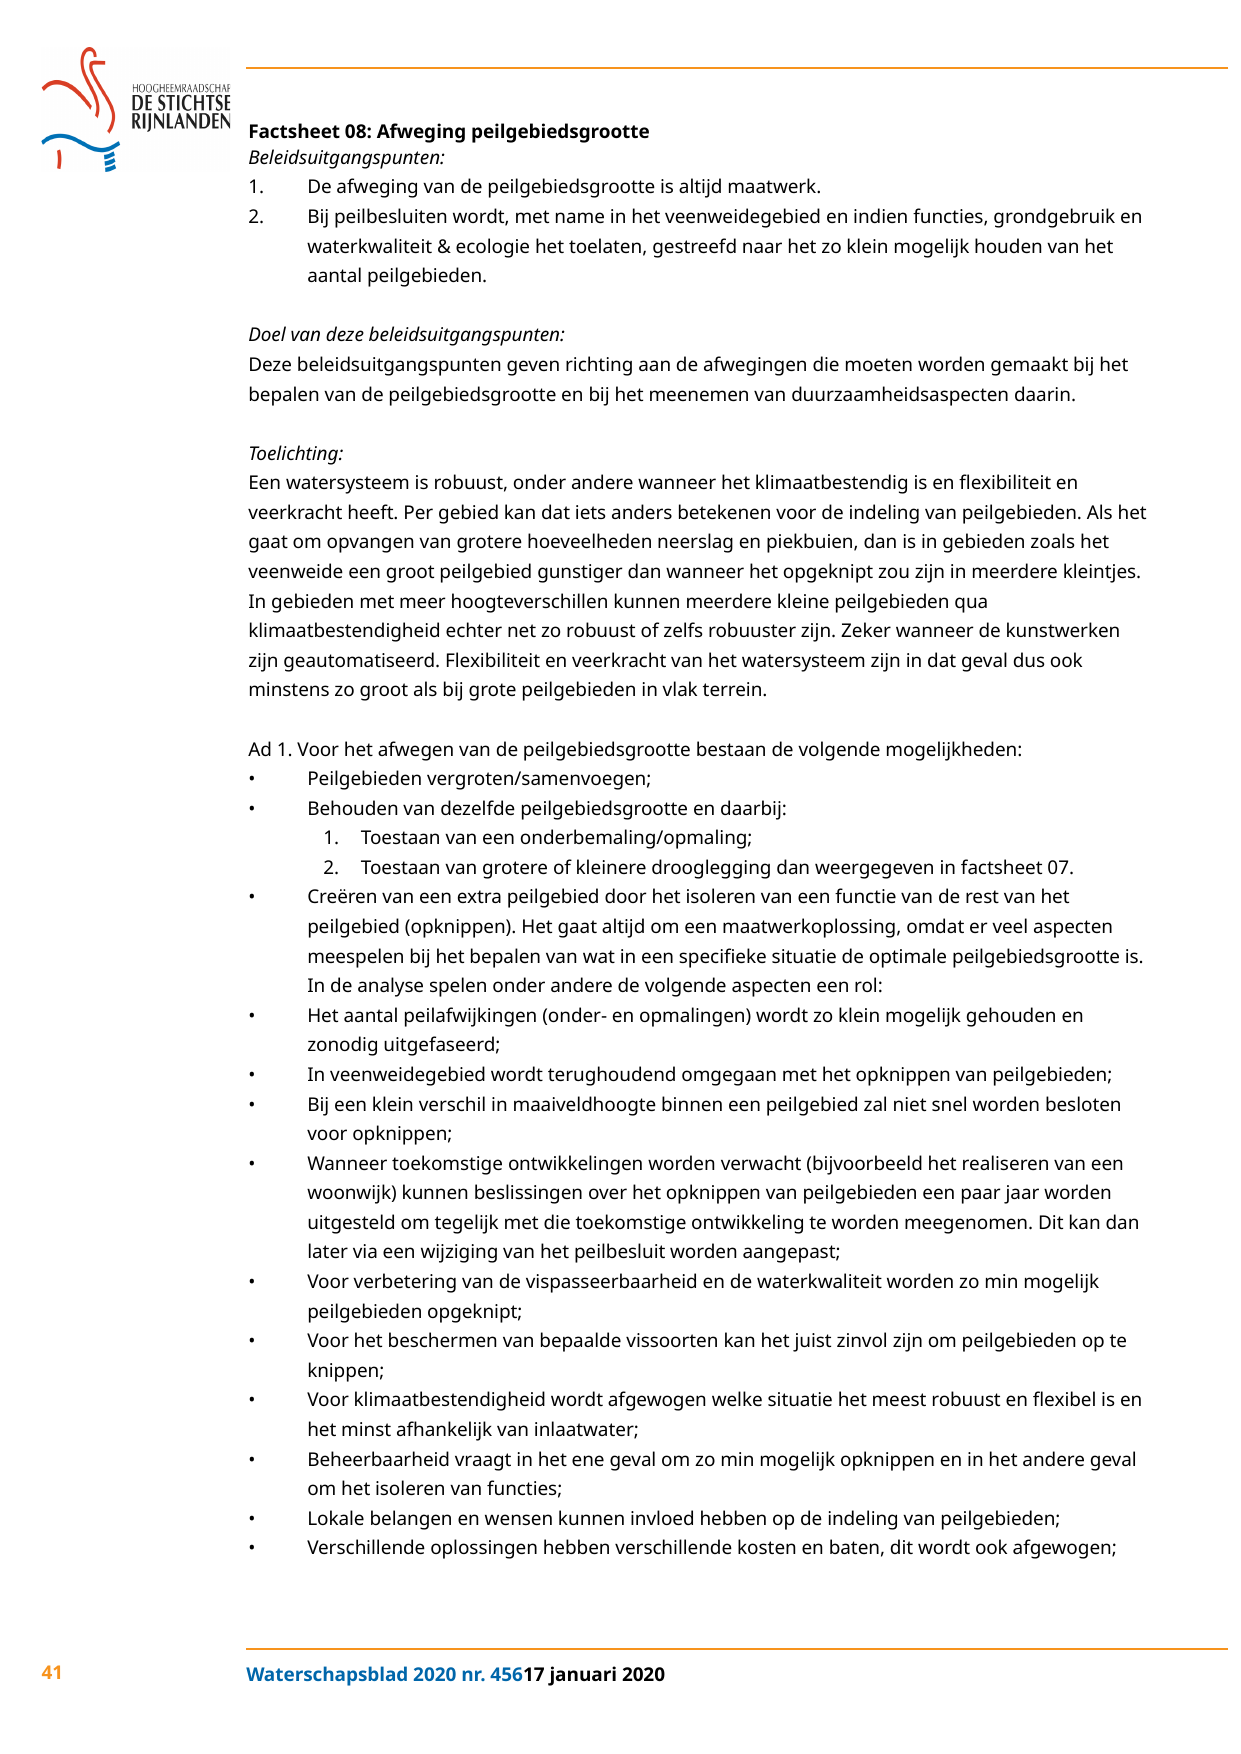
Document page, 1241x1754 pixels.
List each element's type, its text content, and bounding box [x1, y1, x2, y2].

list Voor klimaatbestendigheid wordt afgewogen welke situatie het meest robuust en flexibel is en het minst afhankelijk van inlaatwater; [248, 1387, 1152, 1442]
list Behouden van dezelfde peilgebiedsgrootte en daarbij: [248, 795, 1152, 821]
picture [41, 47, 231, 172]
list Voor het beschermen van bepaalde vissoorten kan het juist zinvol zijn om peilgebieden op te knippen; [248, 1327, 1152, 1383]
list Bij een klein verschil in maaiveldhoogte binnen een peilgebied zal niet snel worden besloten voor opknippen; [248, 1091, 1152, 1146]
list Wanneer toekomstige ontwikkelingen worden verwacht (bijvoorbeeld het realiseren van een woonwijk) kunnen beslissingen over het opknippen van peilgebieden een paar jaar worden uitgesteld om tegelijk met die toekomstige ontwikkeling te worden meegenomen. Dit kan dan later via een wijziging van het peilbesluit worden aangepast; [248, 1150, 1152, 1264]
list Bij peilbesluiten wordt, met name in het veenweidegebied en indien functies, grondgebruik en waterkwaliteit & ecologie het toelaten, gestreefd naar het zo klein mogelijk houden van het aantal peilgebieden. [248, 203, 1152, 288]
list Creëren van een extra peilgebied door het isoleren van een functie van de rest van het peilgebied (opknippen). Het gaat altijd om een maatwerkoplossing, omdat er veel aspecten meespelen bij het bepalen van wat in een specifieke situatie de optimale peilgebiedsgrootte is. In de analyse spelen onder andere de volgende aspecten een rol: [248, 884, 1152, 998]
list Peilgebieden vergroten/samenvoegen; [248, 765, 1152, 791]
text Doel van deze beleidsuitgangspunten: [248, 322, 1152, 347]
text Een watersysteem is robuust, onder andere wanneer het klimaatbestendig is en flexibiliteit en veerkracht heeft. Per gebied kan dat iets anders betekenen voor de indeling van peilgebieden. Als het gaat om opvangen van grotere hoeveelheden neerslag en piekbuien, dan is in gebieden zoals het veenweide een groot peilgebied gunstiger dan wanneer het opgeknipt zou zijn in meerdere kleintjes. In gebieden met meer hoogteverschillen kunnen meerdere kleine peilgebieden qua klimaatbestendigheid echter net zo robuust of zelfs robuuster zijn. Zeker wanneer de kunstwerken zijn geautomatiseerd. Flexibiliteit en veerkracht van het watersysteem zijn in dat geval dus ook minstens zo groot als bij grote peilgebieden in vlak terrein. [248, 469, 1152, 702]
list Beheerbaarheid vraagt in het ene geval om zo min mogelijk opknippen en in het andere geval om het isoleren van functies; [248, 1446, 1152, 1501]
list Toestaan van grotere of kleinere drooglegging dan weergegeven in factsheet 07. [323, 854, 1152, 880]
list Verschillende oplossingen hebben verschillende kosten en baten, dit wordt ook afgewogen; [248, 1534, 1152, 1560]
list In veenweidegebied wordt terughoudend omgegaan met het opknippen van peilgebieden; [248, 1061, 1152, 1087]
list Het aantal peilafwijkingen (onder- en opmalingen) wordt zo klein mogelijk gehouden en zonodig uitgefaseerd; [248, 1002, 1152, 1057]
text Toelichting: [248, 440, 1152, 466]
list Toestaan van een onderbemaling/opmaling; [323, 824, 1152, 850]
list Lokale belangen en wensen kunnen invloed hebben op de indeling van peilgebieden; [248, 1505, 1152, 1531]
text Ad 1. Voor het afwegen van de peilgebiedsgrootte bestaan de volgende mogelijkheden: [248, 736, 1152, 762]
text Beleidsuitgangspunten: [248, 144, 1152, 170]
list Voor verbetering van de vispasseerbaarheid en de waterkwaliteit worden zo min mogelijk peilgebieden opgeknipt; [248, 1268, 1152, 1324]
list De afweging van de peilgebiedsgrootte is altijd maatwerk. [248, 174, 1152, 199]
text Deze beleidsuitgangspunten geven richting aan de afwegingen die moeten worden gemaakt bij het bepalen van de peilgebiedsgrootte en bij het meenemen van duurzaamheidsaspecten daarin. [248, 351, 1152, 407]
text Factsheet 08: Afweging peilgebiedsgrootte [248, 116, 1152, 144]
